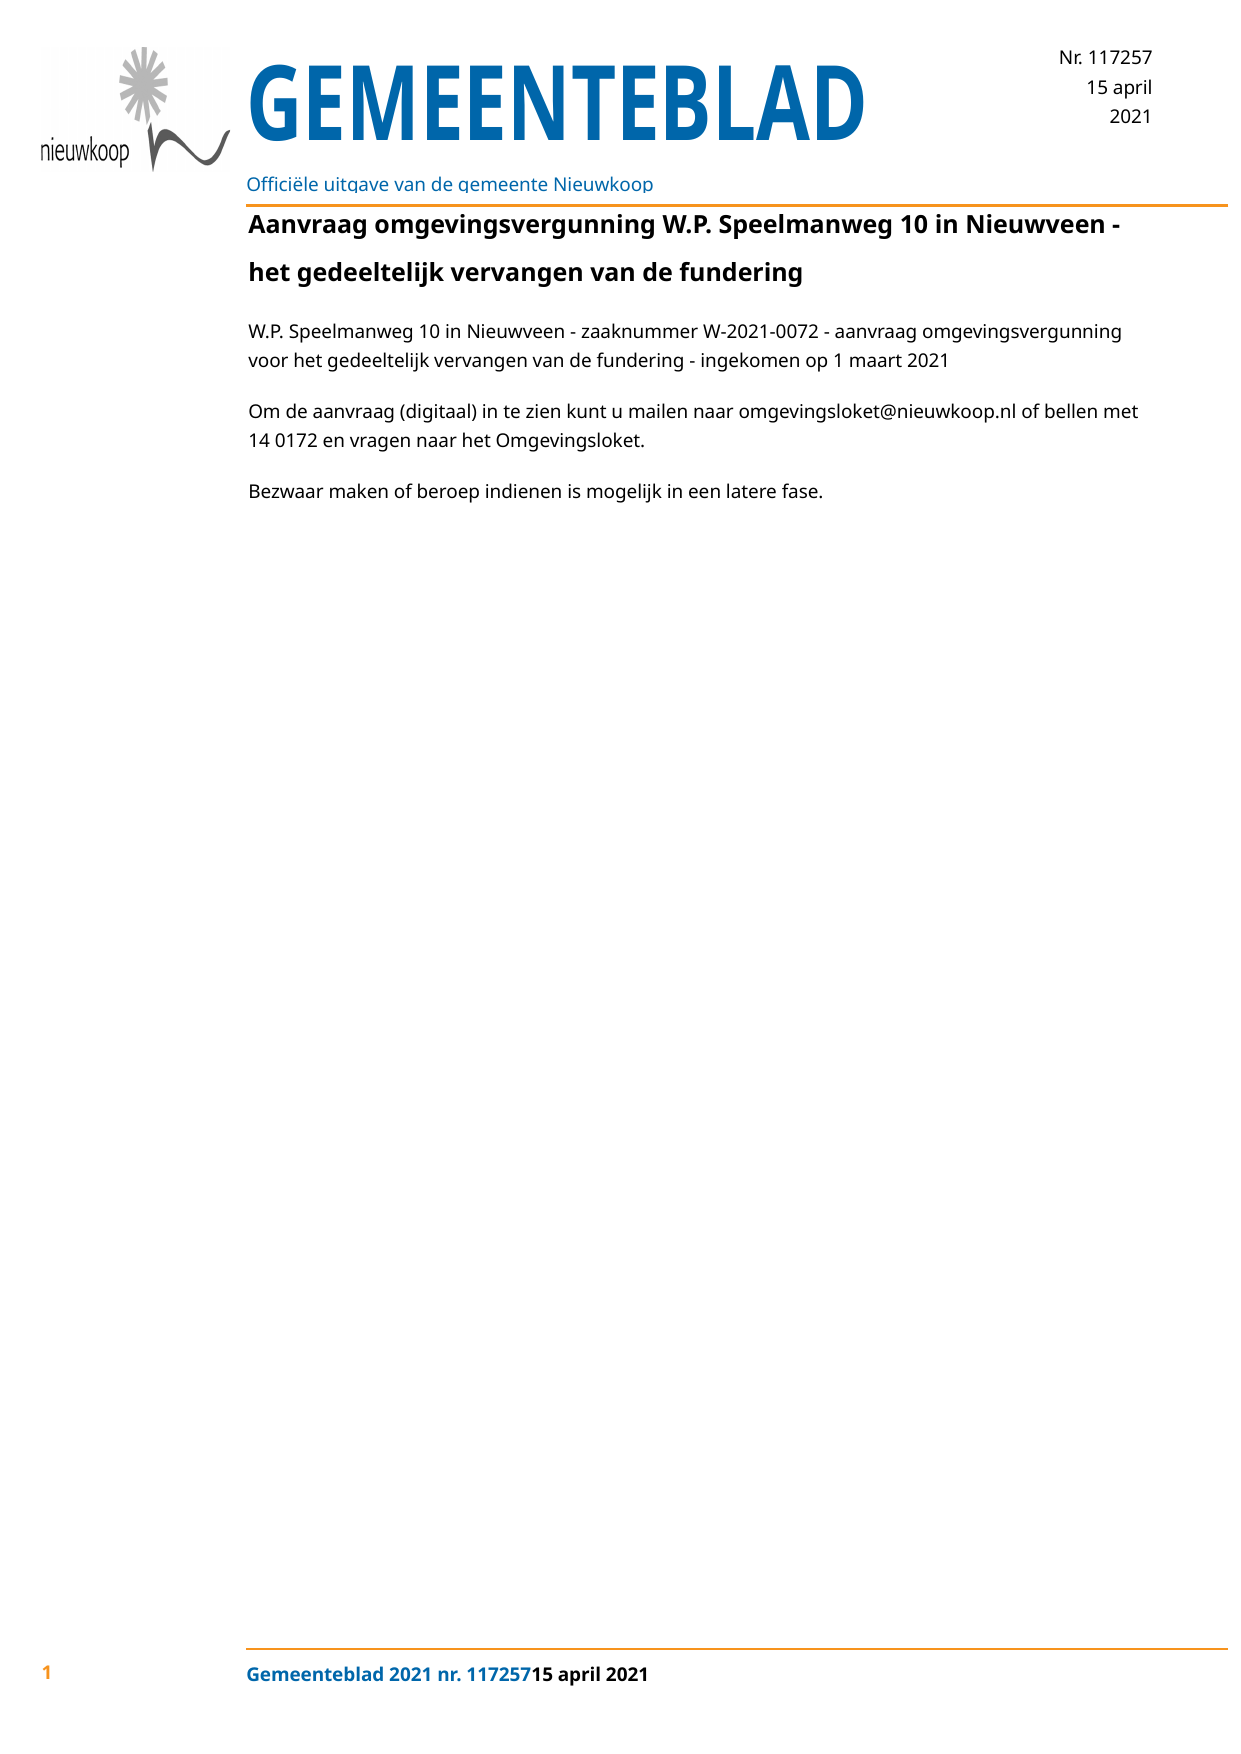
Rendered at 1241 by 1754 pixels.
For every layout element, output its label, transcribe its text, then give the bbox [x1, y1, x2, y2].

text Bezwaar maken of beroep indienen is mogelijk in een latere fase. [248, 478, 1152, 504]
text Aanvraag omgevingsvergunning W.P. Speelmanweg 10 in Nieuwveen - het gedeeltelijk vervangen van de fundering [248, 207, 1152, 288]
picture [41, 47, 231, 172]
text Om de aanvraag (digitaal) in te zien kunt u mailen naar omgevingsloket@nieuwkoop.nl of bellen met 14 0172 en vragen naar het Omgevingsloket. [248, 398, 1152, 453]
text W.P. Speelmanweg 10 in Nieuwveen - zaaknummer W-2021-0072 - aanvraag omgevingsvergunning voor het gedeeltelijk vervangen van de fundering - ingekomen op 1 maart 2021 [248, 318, 1152, 373]
